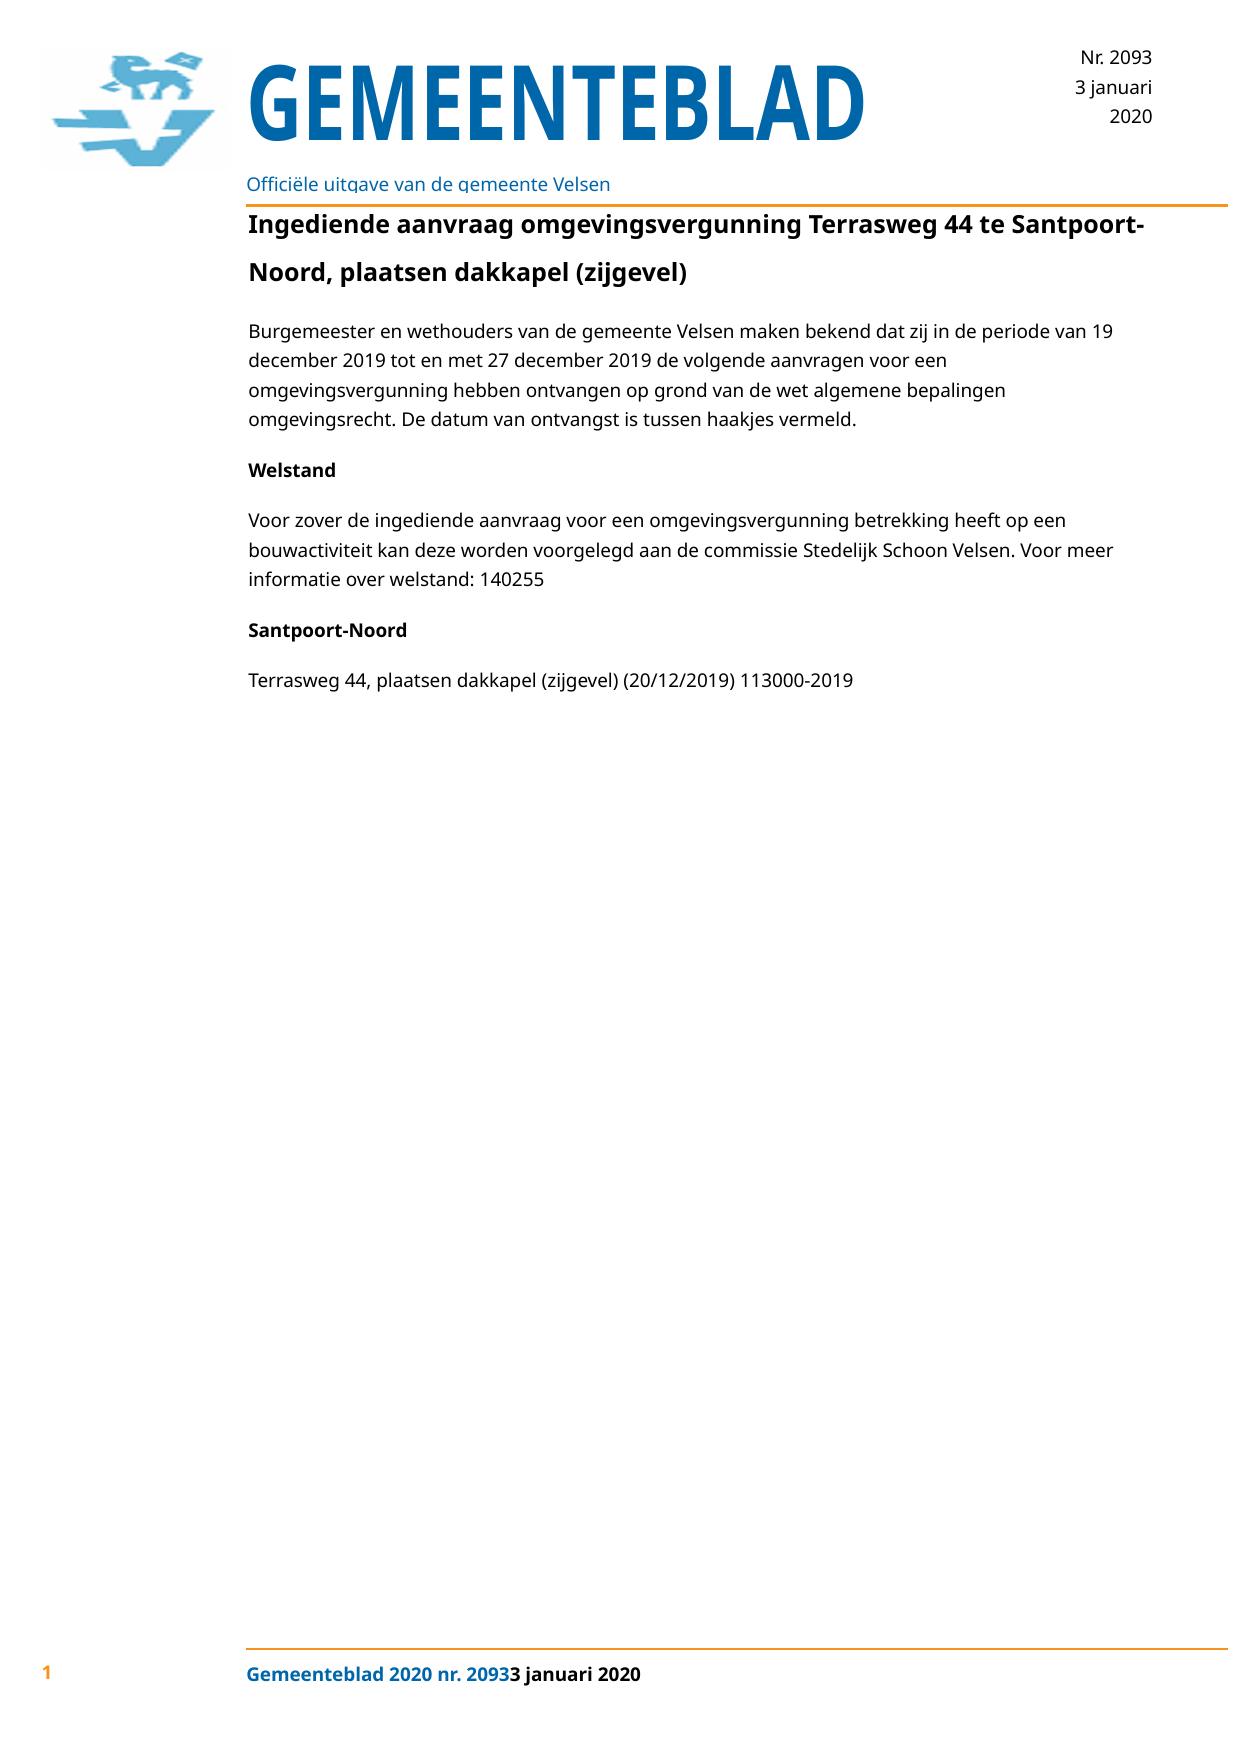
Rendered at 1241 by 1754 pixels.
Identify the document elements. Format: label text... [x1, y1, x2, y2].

text Ingediende aanvraag omgevingsvergunning Terrasweg 44 te Santpoort-Noord, plaatsen dakkapel (zijgevel) [248, 207, 1152, 288]
text Voor zover de ingediende aanvraag voor een omgevingsvergunning betrekking heeft op een bouwactiviteit kan deze worden voorgelegd aan de commissie Stedelijk Schoon Velsen. Voor meer informatie over welstand: 140255 [248, 507, 1152, 592]
text Santpoort-Noord [248, 617, 1152, 643]
picture [41, 47, 231, 172]
text Terrasweg 44, plaatsen dakkapel (zijgevel) (20/12/2019) 113000-2019 [248, 667, 1152, 693]
text Welstand [248, 457, 1152, 483]
text Burgemeester en wethouders van de gemeente Velsen maken bekend dat zij in de periode van 19 december 2019 tot en met 27 december 2019 de volgende aanvragen voor een omgevingsvergunning hebben ontvangen op grond van de wet algemene bepalingen omgevingsrecht. De datum van ontvangst is tussen haakjes vermeld. [248, 318, 1152, 432]
